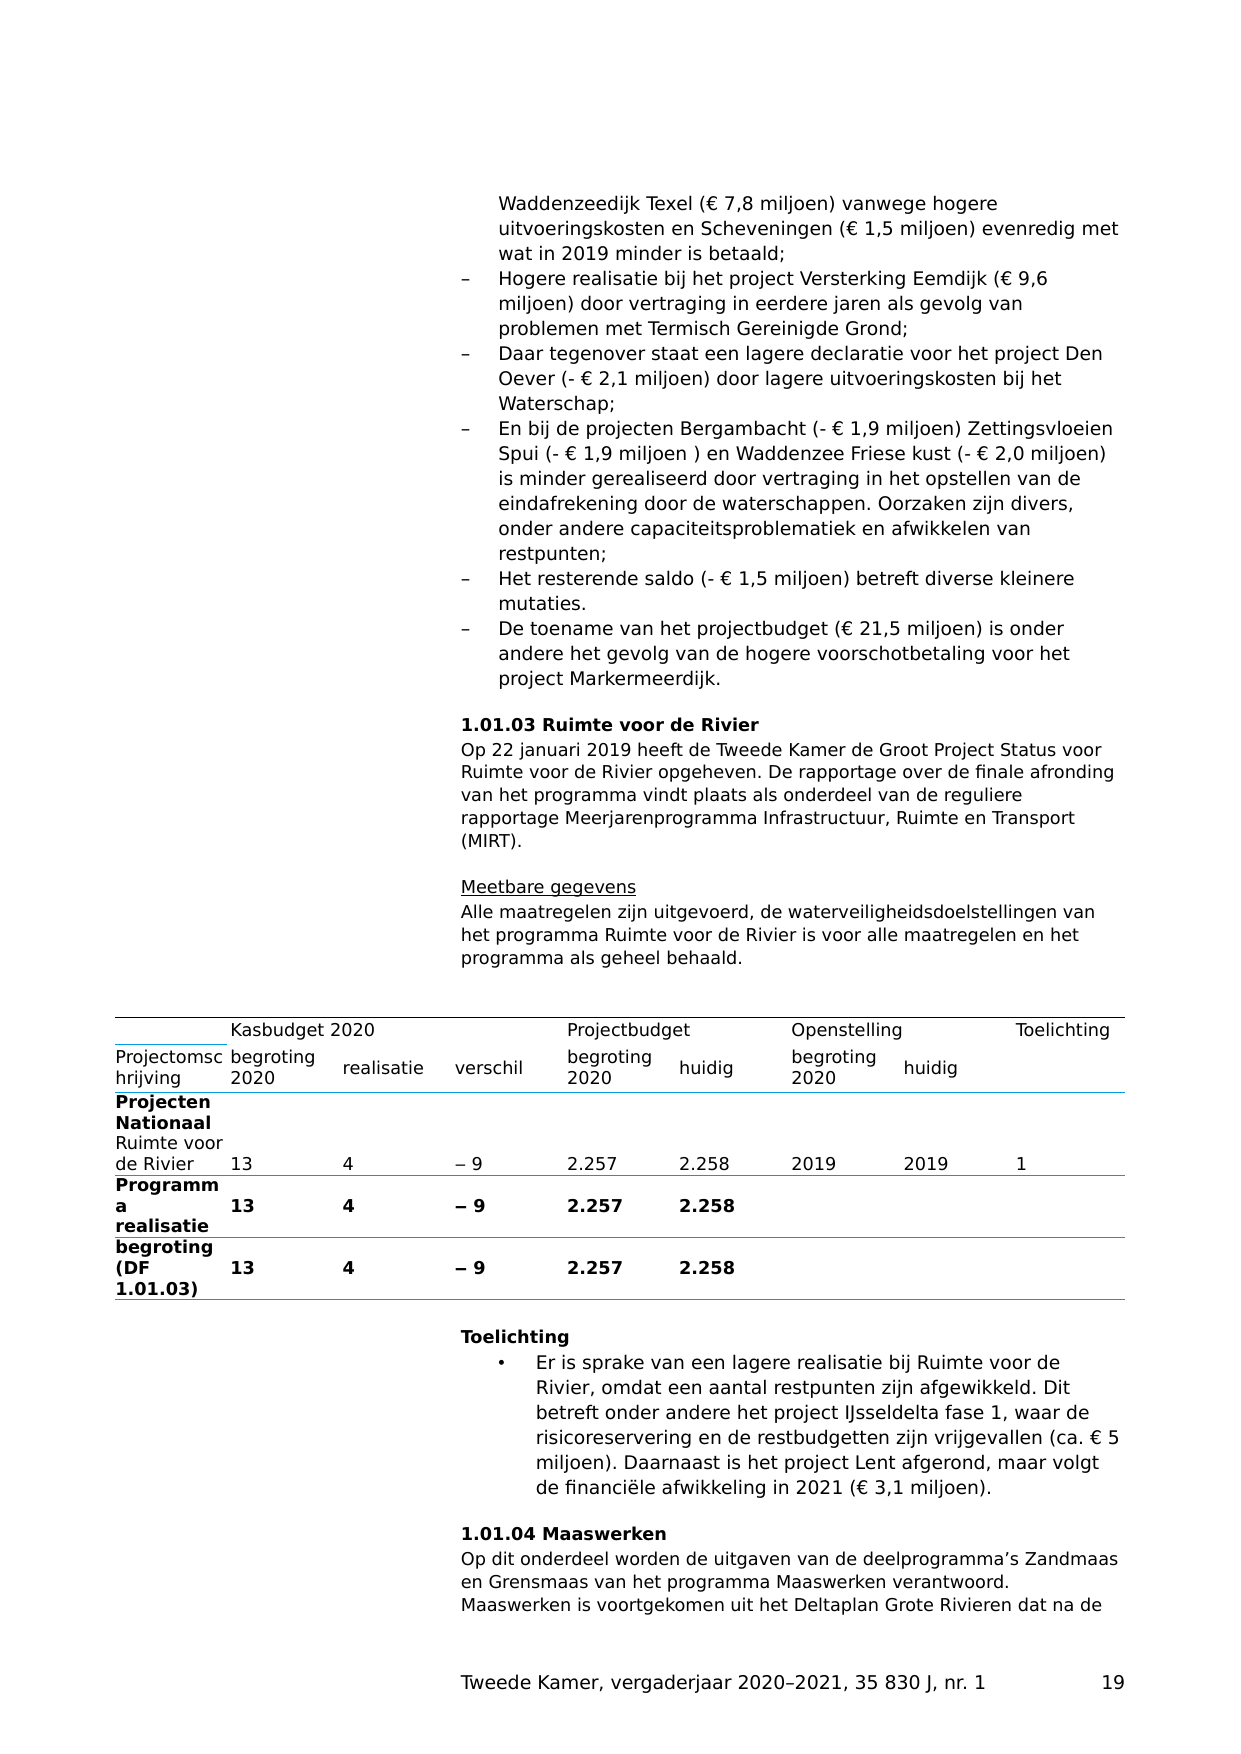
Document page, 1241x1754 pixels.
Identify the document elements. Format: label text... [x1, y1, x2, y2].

table_cell [900, 1176, 1013, 1237]
table_cell [788, 1093, 900, 1133]
table_cell 13 [227, 1176, 339, 1237]
table_cell [564, 1093, 676, 1133]
table_cell 2.257 [564, 1176, 676, 1237]
table_cell [900, 1238, 1013, 1299]
table_cell 13 [227, 1238, 339, 1299]
table_cell 2.258 [676, 1238, 788, 1299]
table_cell 2.257 [564, 1133, 676, 1174]
list En bij de projecten Bergambacht (- € 1,9 miljoen) Zettingsvloeien Spui (- € 1,9 miljoen ) en Waddenzee Friese kust (- € 2,0 miljoen) is minder gerealiseerd door vertraging in het opstellen van de eindafrekening door de waterschappen. Oorzaken zijn divers, onder andere capaciteitsproblematiek en afwikkelen van restpunten; [461, 416, 1125, 566]
table_cell Ruimte voor de Rivier [115, 1133, 227, 1174]
list Daar tegenover staat een lagere declaratie voor het project Den Oever (- € 2,1 miljoen) door lagere uitvoeringskosten bij het Waterschap; [461, 341, 1125, 416]
table_cell Projecten Nationaal [115, 1093, 227, 1133]
text 1.01.04 Maaswerken [461, 1522, 1125, 1545]
table_cell 2.258 [676, 1176, 788, 1237]
table_cell [1013, 1093, 1125, 1133]
text Toelichting [461, 1325, 1125, 1348]
table_cell Kasbudget 2020 [227, 1018, 564, 1044]
table_cell [676, 1093, 788, 1133]
table_cell [452, 1093, 564, 1133]
table_cell begroting (DF 1.01.03) [115, 1238, 227, 1299]
table_cell 2019 [900, 1133, 1013, 1174]
list Hogere realisatie bij het project Versterking Eemdijk (€ 9,6 miljoen) door vertraging in eerdere jaren als gevolg van problemen met Termisch Gereinigde Grond; [461, 266, 1125, 341]
table_cell verschil [452, 1044, 564, 1091]
table_cell 13 [227, 1133, 339, 1174]
text Op dit onderdeel worden de uitgaven van de deelprogramma’s Zandmaas en Grensmaas van het programma Maaswerken verantwoord. Maaswerken is voortgekomen uit het Deltaplan Grote Rivieren dat na de [461, 1547, 1125, 1616]
table_header Tabel 7 Projectoverzicht Ruimte voor de rivier, realisatie (bedragen x € 1 miljoen) [115, 992, 1125, 1017]
table_cell huidig [900, 1044, 1013, 1091]
table_cell [115, 1018, 227, 1044]
text 1.01.03 Ruimte voor de Rivier [461, 713, 1125, 736]
table_cell [1013, 1044, 1125, 1091]
table_cell begroting 2020 [227, 1044, 339, 1091]
table_cell Projectbudget [564, 1018, 788, 1044]
table_cell 1 [1013, 1133, 1125, 1174]
table_cell [227, 1093, 339, 1133]
table_cell realisatie [340, 1044, 452, 1091]
text Alle maatregelen zijn uitgevoerd, de waterveiligheidsdoelstellingen van het programma Ruimte voor de Rivier is voor alle maatregelen en het programma als geheel behaald. [461, 900, 1125, 969]
table_cell [340, 1093, 452, 1133]
list Waddenzeedijk Texel (€ 7,8 miljoen) vanwege hogere uitvoeringskosten en Scheveningen (€ 1,5 miljoen) evenredig met wat in 2019 minder is betaald; [461, 191, 1125, 266]
list De toename van het projectbudget (€ 21,5 miljoen) is onder andere het gevolg van de hogere voorschotbetaling voor het project Markermeerdijk. [461, 616, 1125, 691]
table_cell [788, 1238, 900, 1299]
table_cell begroting 2020 [788, 1044, 900, 1091]
table_cell 2.257 [564, 1238, 676, 1299]
table_cell [1013, 1238, 1125, 1299]
table_cell 2019 [788, 1133, 900, 1174]
text Meetbare gegevens [461, 875, 1125, 898]
table_cell huidig [676, 1044, 788, 1091]
table_cell Toelichting [1013, 1018, 1125, 1044]
table_cell Programma realisatie [115, 1176, 227, 1237]
table_cell ‒ 9 [452, 1133, 564, 1174]
table_cell 2.258 [676, 1133, 788, 1174]
table_cell 4 [340, 1238, 452, 1299]
table_cell 4 [340, 1133, 452, 1174]
table_cell ‒ 9 [452, 1238, 564, 1299]
table_cell ‒ 9 [452, 1176, 564, 1237]
table_cell [788, 1176, 900, 1237]
text Op 22 januari 2019 heeft de Tweede Kamer de Groot Project Status voor Ruimte voor de Rivier opgeheven. De rapportage over de finale afronding van het programma vindt plaats als onderdeel van de reguliere rapportage Meerjarenprogramma Infrastructuur, Ruimte en Transport (MIRT). [461, 738, 1125, 852]
table_cell Openstelling [788, 1018, 1013, 1044]
table_cell [900, 1093, 1013, 1133]
list Het resterende saldo (- € 1,5 miljoen) betreft diverse kleinere mutaties. [461, 566, 1125, 616]
table_cell begroting 2020 [564, 1044, 676, 1091]
table_cell 4 [340, 1176, 452, 1237]
table_cell [1013, 1176, 1125, 1237]
list Er is sprake van een lagere realisatie bij Ruimte voor de Rivier, omdat een aantal restpunten zijn afgewikkeld. Dit betreft onder andere het project IJsseldelta fase 1, waar de risicoreservering en de restbudgetten zijn vrijgevallen (ca. € 5 miljoen). Daarnaast is het project Lent afgerond, maar volgt de financiële afwikkeling in 2021 (€ 3,1 miljoen). [498, 1350, 1125, 1500]
table_cell Projectomschrijving [115, 1045, 227, 1091]
